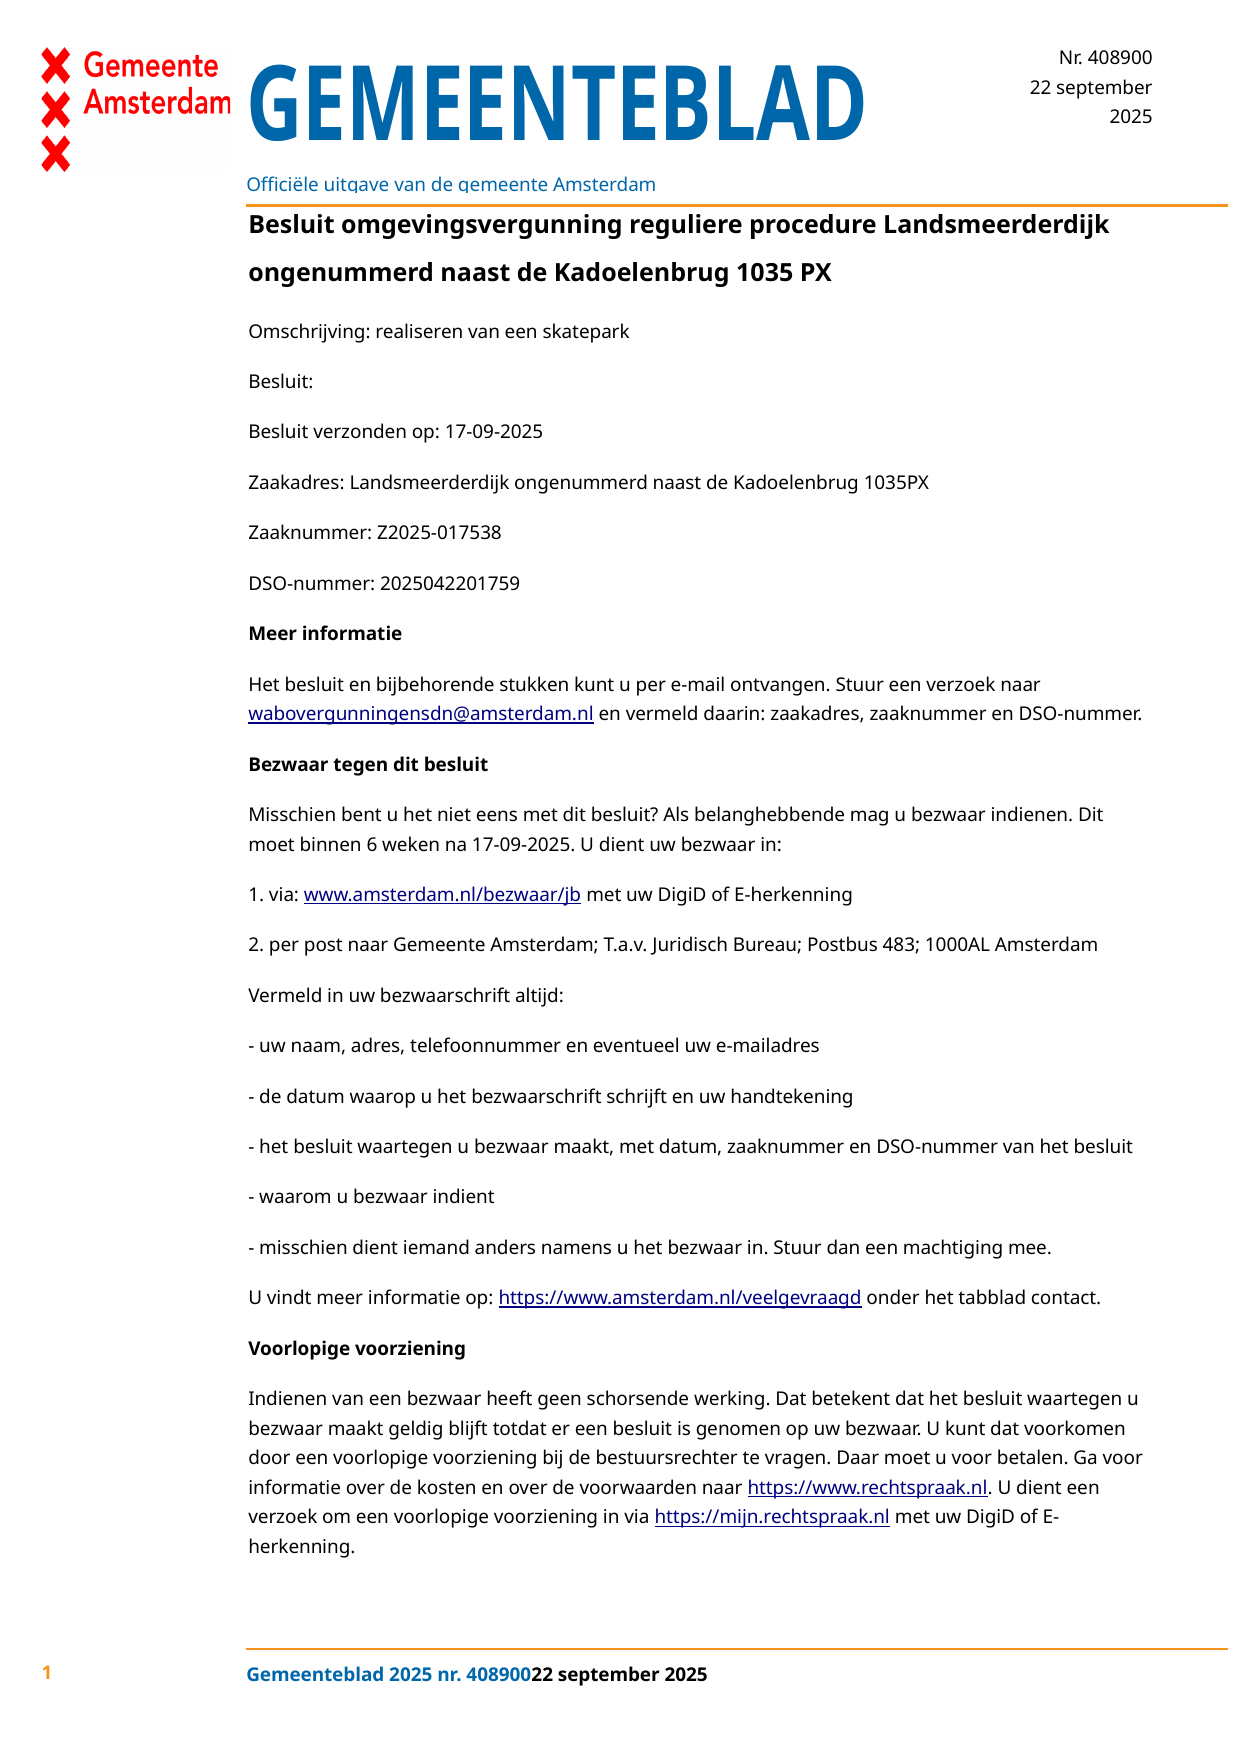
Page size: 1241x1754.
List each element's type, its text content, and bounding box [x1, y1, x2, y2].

text Voorlopige voorziening [248, 1335, 1152, 1361]
text 1. via: www.amsterdam.nl/bezwaar/jb met uw DigiD of E-herkenning [248, 881, 1152, 907]
text Indienen van een bezwaar heeft geen schorsende werking. Dat betekent dat het besluit waartegen u bezwaar maakt geldig blijft totdat er een besluit is genomen op uw bezwaar. U kunt dat voorkomen door een voorlopige voorziening bij de bestuursrechter te vragen. Daar moet u voor betalen. Ga voor informatie over de kosten en over de voorwaarden naar https://www.rechtspraak.nl. U dient een verzoek om een voorlopige voorziening in via https://mijn.rechtspraak.nl met uw DigiD of E-herkenning. [248, 1385, 1152, 1559]
text Besluit omgevingsvergunning reguliere procedure Landsmeerderdijk ongenummerd naast de Kadoelenbrug 1035 PX [248, 207, 1152, 288]
text - waarom u bezwaar indient [248, 1184, 1152, 1209]
text 2. per post naar Gemeente Amsterdam; T.a.v. Juridisch Bureau; Postbus 483; 1000AL Amsterdam [248, 932, 1152, 957]
text Meer informatie [248, 620, 1152, 646]
text - het besluit waartegen u bezwaar maakt, met datum, zaaknummer en DSO-nummer van het besluit [248, 1133, 1152, 1159]
text - uw naam, adres, telefoonnummer en eventueel uw e-mailadres [248, 1032, 1152, 1058]
text Vermeld in uw bezwaarschrift altijd: [248, 982, 1152, 1008]
picture [41, 47, 231, 172]
text Omschrijving: realiseren van een skatepark [248, 318, 1152, 344]
text Zaaknummer: Z2025-017538 [248, 519, 1152, 545]
text Het besluit en bijbehorende stukken kunt u per e-mail ontvangen. Stuur een verzoek naar wabovergunningensdn@amsterdam.nl en vermeld daarin: zaakadres, zaaknummer en DSO-nummer. [248, 671, 1152, 726]
text Besluit verzonden op: 17-09-2025 [248, 419, 1152, 444]
text Bezwaar tegen dit besluit [248, 751, 1152, 777]
text Besluit: [248, 368, 1152, 394]
text U vindt meer informatie op: https://www.amsterdam.nl/veelgevraagd onder het tabblad contact. [248, 1284, 1152, 1310]
text Zaakadres: Landsmeerderdijk ongenummerd naast de Kadoelenbrug 1035PX [248, 469, 1152, 495]
text - misschien dient iemand anders namens u het bezwaar in. Stuur dan een machtiging mee. [248, 1234, 1152, 1260]
text - de datum waarop u het bezwaarschrift schrijft en uw handtekening [248, 1083, 1152, 1109]
text Misschien bent u het niet eens met dit besluit? Als belanghebbende mag u bezwaar indienen. Dit moet binnen 6 weken na 17-09-2025. U dient uw bezwaar in: [248, 801, 1152, 857]
text DSO-nummer: 2025042201759 [248, 570, 1152, 596]
